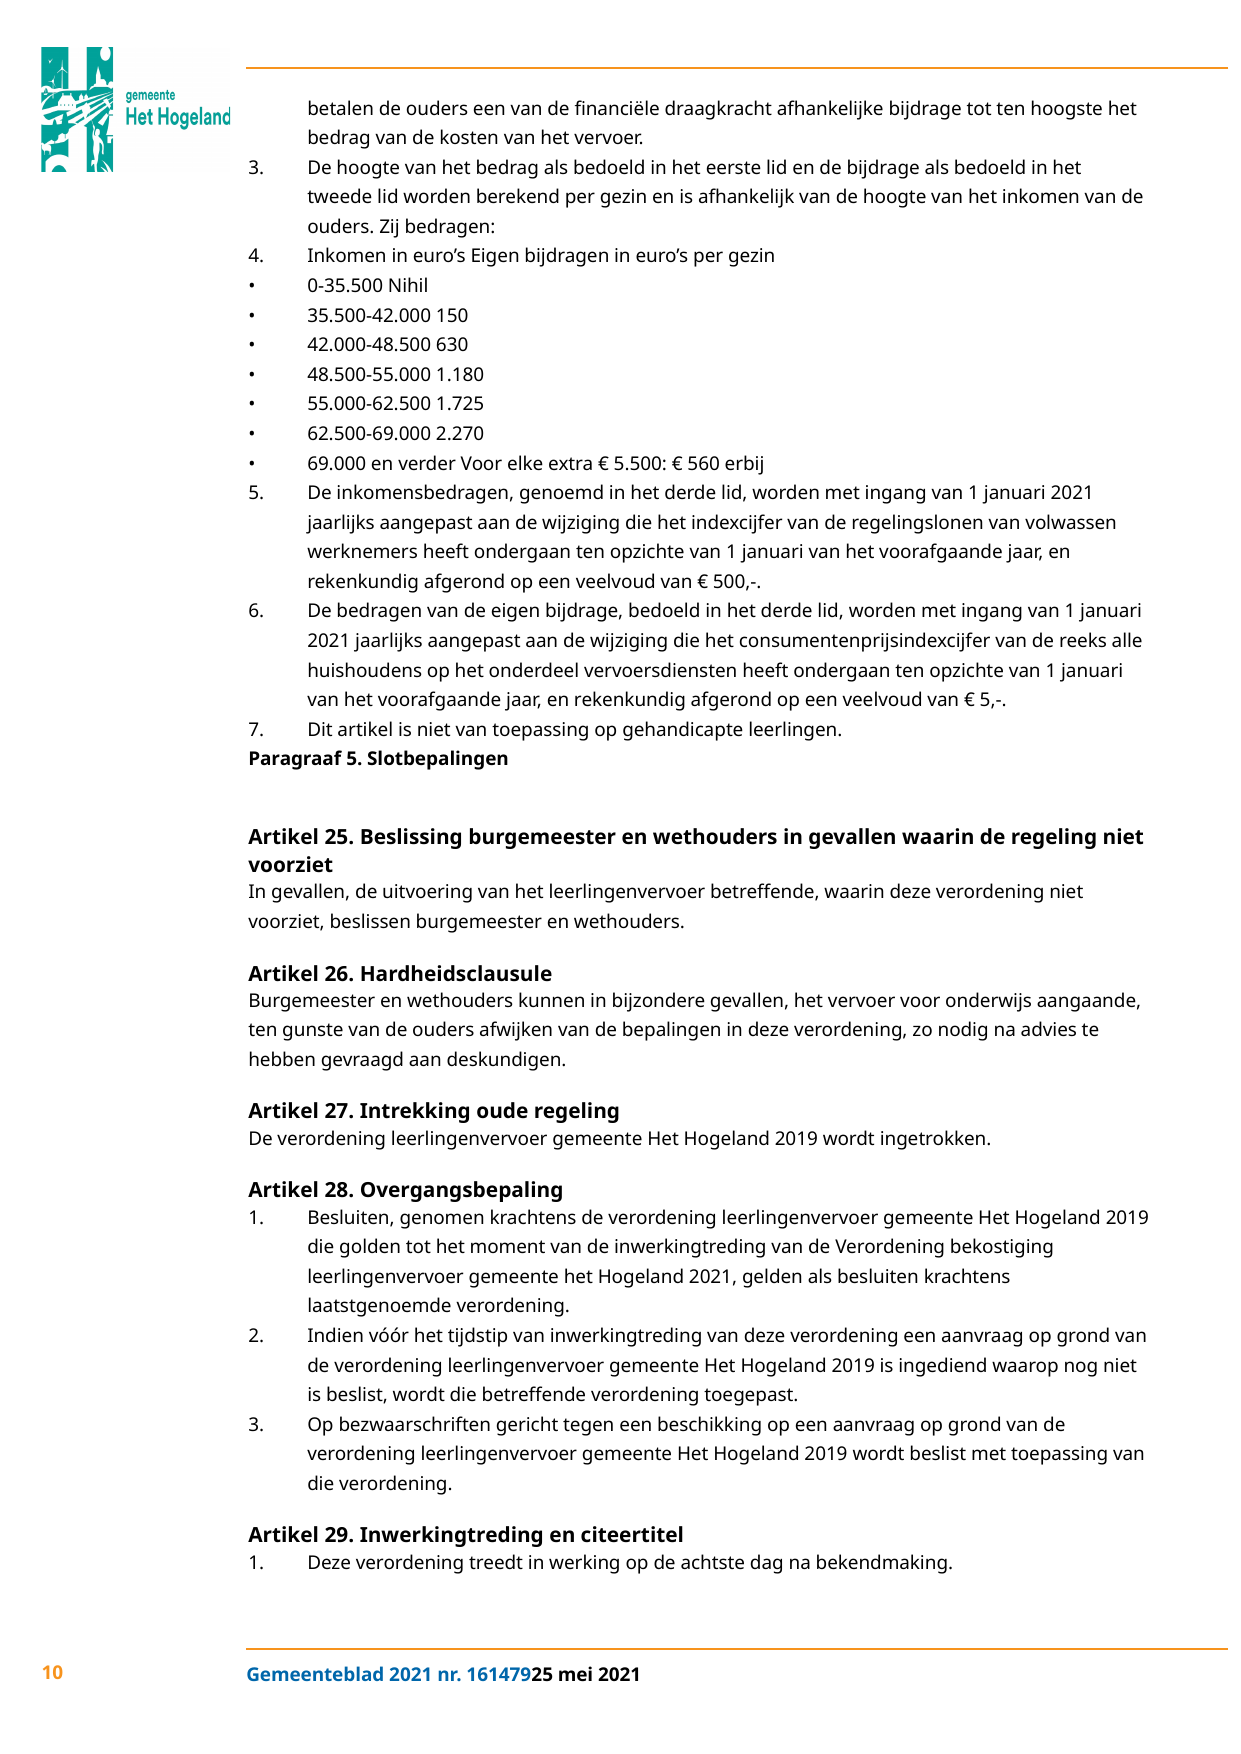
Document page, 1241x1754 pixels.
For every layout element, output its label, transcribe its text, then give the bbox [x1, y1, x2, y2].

text Artikel 29. Inwerkingtreding en citeertitel [248, 1521, 1152, 1549]
list Deze verordening treedt in werking op de achtste dag na bekendmaking. [248, 1549, 1152, 1575]
list 62.500-69.000 2.270 [248, 420, 1152, 446]
list Op bezwaarschriften gericht tegen een beschikking op een aanvraag op grond van de verordening leerlingenvervoer gemeente Het Hogeland 2019 wordt beslist met toepassing van die verordening. [248, 1411, 1152, 1496]
text Artikel 25. Beslissing burgemeester en wethouders in gevallen waarin de regeling niet voorziet [248, 822, 1152, 879]
list De hoogte van het bedrag als bedoeld in het eerste lid en de bijdrage als bedoeld in het tweede lid worden berekend per gezin en is afhankelijk van de hoogte van het inkomen van de ouders. Zij bedragen: [248, 154, 1152, 239]
list Inkomen in euro’s Eigen bijdragen in euro’s per gezin [248, 243, 1152, 268]
list Besluiten, genomen krachtens de verordening leerlingenvervoer gemeente Het Hogeland 2019 die golden tot het moment van de inwerkingtreding van de Verordening bekostiging leerlingenvervoer gemeente het Hogeland 2021, gelden als besluiten krachtens laatstgenoemde verordening. [248, 1204, 1152, 1318]
list De bedragen van de eigen bijdrage, bedoeld in het derde lid, worden met ingang van 1 januari 2021 jaarlijks aangepast aan de wijziging die het consumentenprijsindexcijfer van de reeks alle huishoudens op het onderdeel vervoersdiensten heeft ondergaan ten opzichte van 1 januari van het voorafgaande jaar, en rekenkundig afgerond op een veelvoud van € 5,-. [248, 598, 1152, 712]
text Artikel 27. Intrekking oude regeling [248, 1097, 1152, 1125]
list 35.500-42.000 150 [248, 302, 1152, 328]
text Artikel 26. Hardheidsclausule [248, 959, 1152, 987]
list 42.000-48.500 630 [248, 331, 1152, 357]
list Indien vóór het tijdstip van inwerkingtreding van deze verordening een aanvraag op grond van de verordening leerlingenvervoer gemeente Het Hogeland 2019 is ingediend waarop nog niet is beslist, wordt die betreffende verordening toegepast. [248, 1322, 1152, 1407]
text In gevallen, de uitvoering van het leerlingenvervoer betreffende, waarin deze verordening niet voorziet, beslissen burgemeester en wethouders. [248, 879, 1152, 934]
text Burgemeester en wethouders kunnen in bijzondere gevallen, het vervoer voor onderwijs aangaande, ten gunste van de ouders afwijken van de bepalingen in deze verordening, zo nodig na advies te hebben gevraagd aan deskundigen. [248, 987, 1152, 1072]
text Artikel 28. Overgangsbepaling [248, 1176, 1152, 1204]
picture [41, 47, 231, 172]
list 48.500-55.000 1.180 [248, 361, 1152, 387]
text Paragraaf 5. Slotbepalingen [248, 746, 1152, 771]
list 69.000 en verder Voor elke extra € 5.500: € 560 erbij [248, 450, 1152, 476]
list De inkomensbedragen, genoemd in het derde lid, worden met ingang van 1 januari 2021 jaarlijks aangepast aan de wijziging die het indexcijfer van de regelingslonen van volwassen werknemers heeft ondergaan ten opzichte van 1 januari van het voorafgaande jaar, en rekenkundig afgerond op een veelvoud van € 500,-. [248, 479, 1152, 594]
list betalen de ouders een van de financiële draagkracht afhankelijke bijdrage tot ten hoogste het bedrag van de kosten van het vervoer. [248, 95, 1152, 150]
list 0-35.500 Nihil [248, 272, 1152, 298]
list Dit artikel is niet van toepassing op gehandicapte leerlingen. [248, 716, 1152, 742]
list 55.000-62.500 1.725 [248, 391, 1152, 416]
text De verordening leerlingenvervoer gemeente Het Hogeland 2019 wordt ingetrokken. [248, 1125, 1152, 1151]
